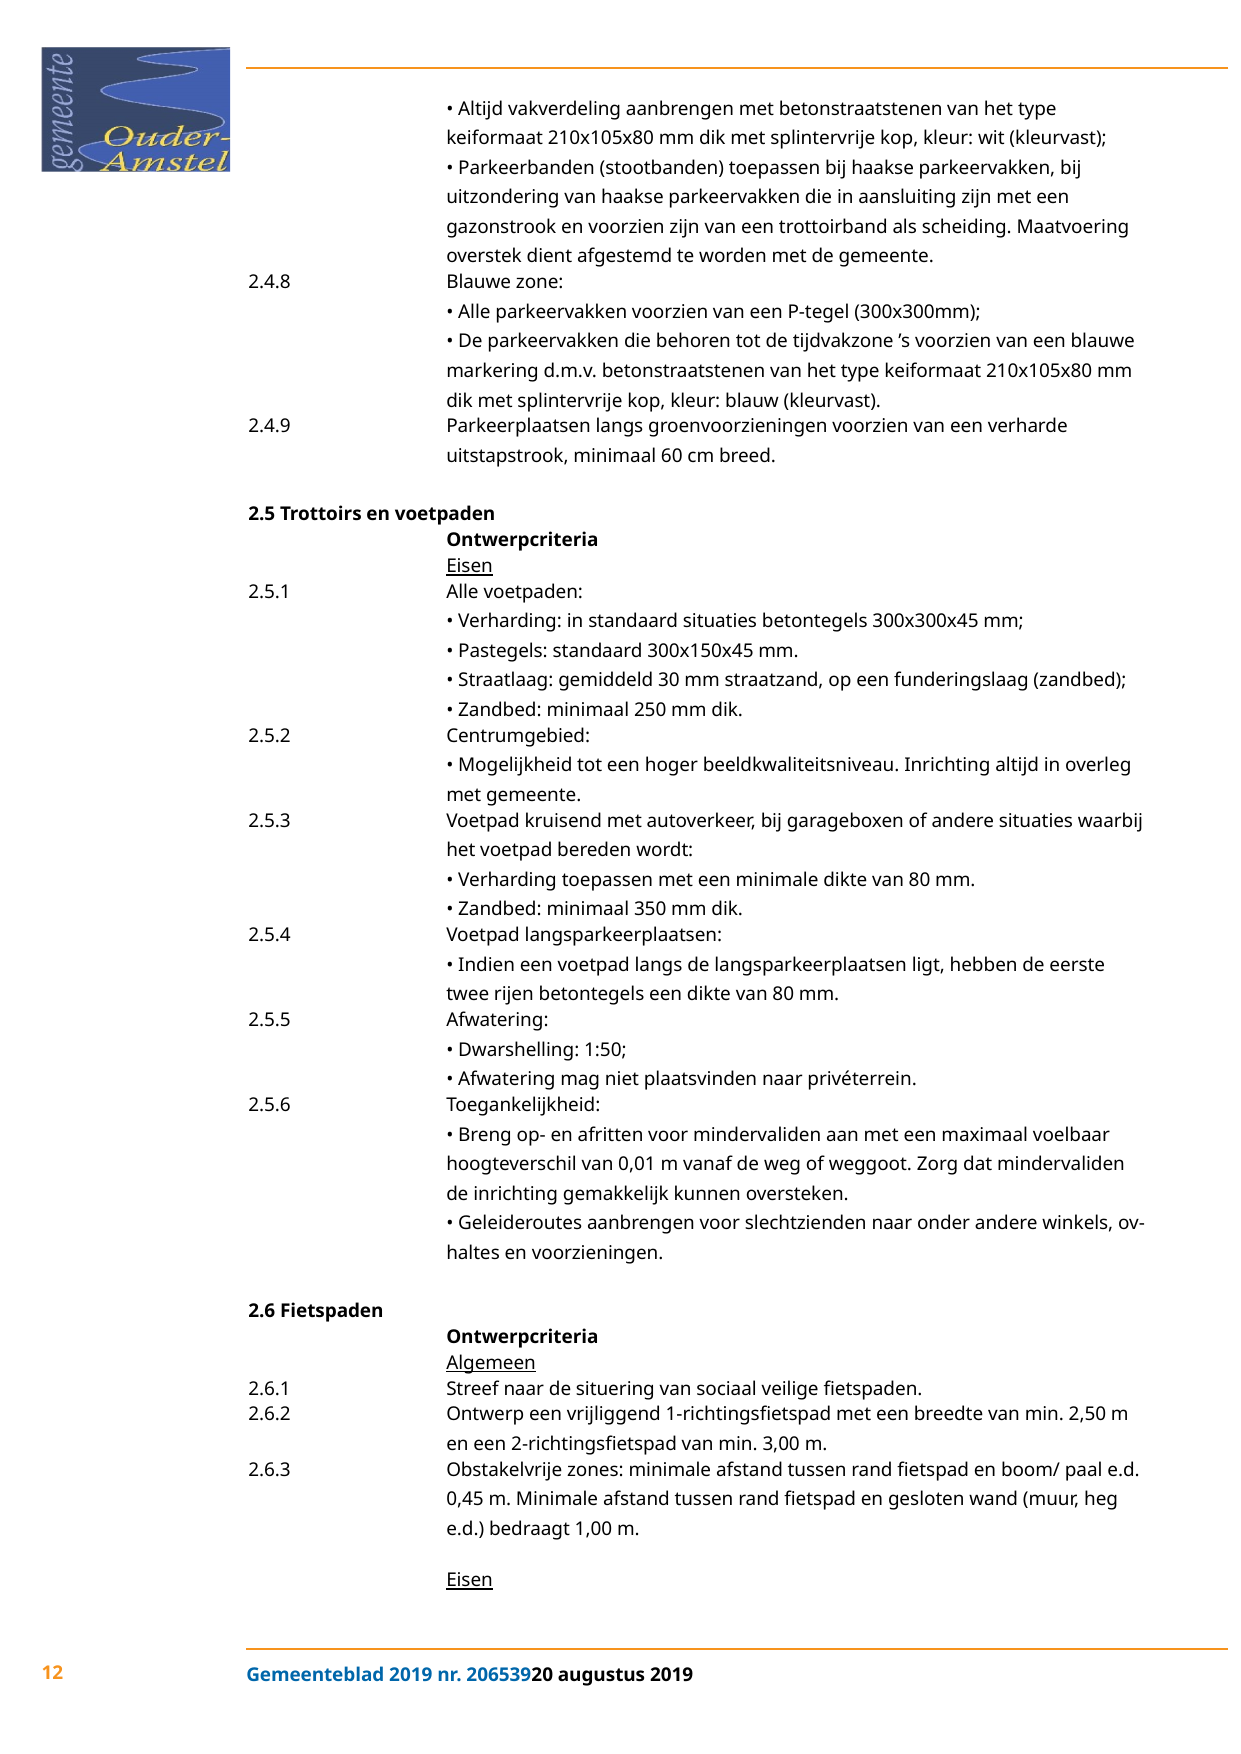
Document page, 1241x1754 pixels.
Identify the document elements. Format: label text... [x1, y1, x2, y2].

table_cell Obstakelvrije zones: minimale afstand tussen rand fietspad en boom/ paal e.d. 0,45 m. Minimale afstand tussen rand fietspad en gesloten wand (muur, heg e.d.) bedraagt 1,00 m. [446, 1456, 1152, 1541]
table_cell [248, 1541, 446, 1567]
table_cell Eisen [446, 1567, 1152, 1592]
picture [41, 47, 231, 172]
table_header [248, 1324, 446, 1349]
table_header Ontwerpcriteria [446, 1324, 1152, 1349]
table_cell Centrumgebied: • Mogelijkheid tot een hoger beeldkwaliteitsniveau. Inrichting altijd in overleg met gemeente. [446, 722, 1152, 807]
table_cell [446, 1541, 1152, 1567]
table_cell 2.5.3 [248, 807, 446, 921]
table_header Ontwerpcriteria [446, 526, 1152, 552]
table_cell [248, 1567, 446, 1592]
table_cell 2.5.2 [248, 722, 446, 807]
table_cell 2.5.6 [248, 1091, 446, 1265]
table_cell 2.6.3 [248, 1456, 446, 1541]
table_cell [248, 95, 446, 268]
text 2.6 Fietspaden [248, 1298, 1152, 1323]
text 2.5 Trottoirs en voetpaden [248, 501, 1152, 526]
table_cell • Altijd vakverdeling aanbrengen met betonstraatstenen van het type keiformaat 210x105x80 mm dik met splintervrije kop, kleur: wit (kleurvast); • Parkeerbanden (stootbanden) toepassen bij haakse parkeervakken, bij uitzondering van haakse parkeervakken die in aansluiting zijn met een gazonstrook en voorzien zijn van een trottoirband als scheiding. Maatvoering overstek dient afgestemd te worden met de gemeente. [446, 95, 1152, 268]
table_cell 2.4.8 [248, 269, 446, 412]
table_cell 2.5.4 [248, 921, 446, 1006]
table_cell Voetpad kruisend met autoverkeer, bij garageboxen of andere situaties waarbij het voetpad bereden wordt: • Verharding toepassen met een minimale dikte van 80 mm. • Zandbed: minimaal 350 mm dik. [446, 807, 1152, 921]
table_cell 2.5.1 [248, 578, 446, 722]
table_cell Ontwerp een vrijliggend 1-richtingsfietspad met een breedte van min. 2,50 m en een 2-richtingsfietspad van min. 3,00 m. [446, 1401, 1152, 1456]
table_cell 2.6.2 [248, 1401, 446, 1456]
table_cell Blauwe zone: • Alle parkeervakken voorzien van een P-tegel (300x300mm); • De parkeervakken die behoren tot de tijdvakzone ’s voorzien van een blauwe markering d.m.v. betonstraatstenen van het type keiformaat 210x105x80 mm dik met splintervrije kop, kleur: blauw (kleurvast). [446, 269, 1152, 412]
table_cell Parkeerplaatsen langs groenvoorzieningen voorzien van een verharde uitstapstrook, minimaal 60 cm breed. [446, 413, 1152, 468]
table_cell [248, 1349, 446, 1375]
table_header [248, 526, 446, 552]
table_cell Streef naar de situering van sociaal veilige fietspaden. [446, 1375, 1152, 1401]
table_cell Toegankelijkheid: • Breng op- en afritten voor mindervaliden aan met een maximaal voelbaar hoogteverschil van 0,01 m vanaf de weg of weggoot. Zorg dat mindervaliden de inrichting gemakkelijk kunnen oversteken. • Geleideroutes aanbrengen voor slechtzienden naar onder andere winkels, ov-haltes en voorzieningen. [446, 1091, 1152, 1265]
table_cell 2.5.5 [248, 1006, 446, 1091]
table_cell Afwatering: • Dwarshelling: 1:50; • Afwatering mag niet plaatsvinden naar privéterrein. [446, 1006, 1152, 1091]
table_cell Algemeen [446, 1349, 1152, 1375]
table_cell [248, 552, 446, 578]
table_cell 2.4.9 [248, 413, 446, 468]
table_cell Eisen [446, 552, 1152, 578]
table_cell 2.6.1 [248, 1375, 446, 1401]
table_cell Alle voetpaden: • Verharding: in standaard situaties betontegels 300x300x45 mm; • Pastegels: standaard 300x150x45 mm. • Straatlaag: gemiddeld 30 mm straatzand, op een funderingslaag (zandbed); • Zandbed: minimaal 250 mm dik. [446, 578, 1152, 722]
table_cell Voetpad langsparkeerplaatsen: • Indien een voetpad langs de langsparkeerplaatsen ligt, hebben de eerste twee rijen betontegels een dikte van 80 mm. [446, 921, 1152, 1006]
